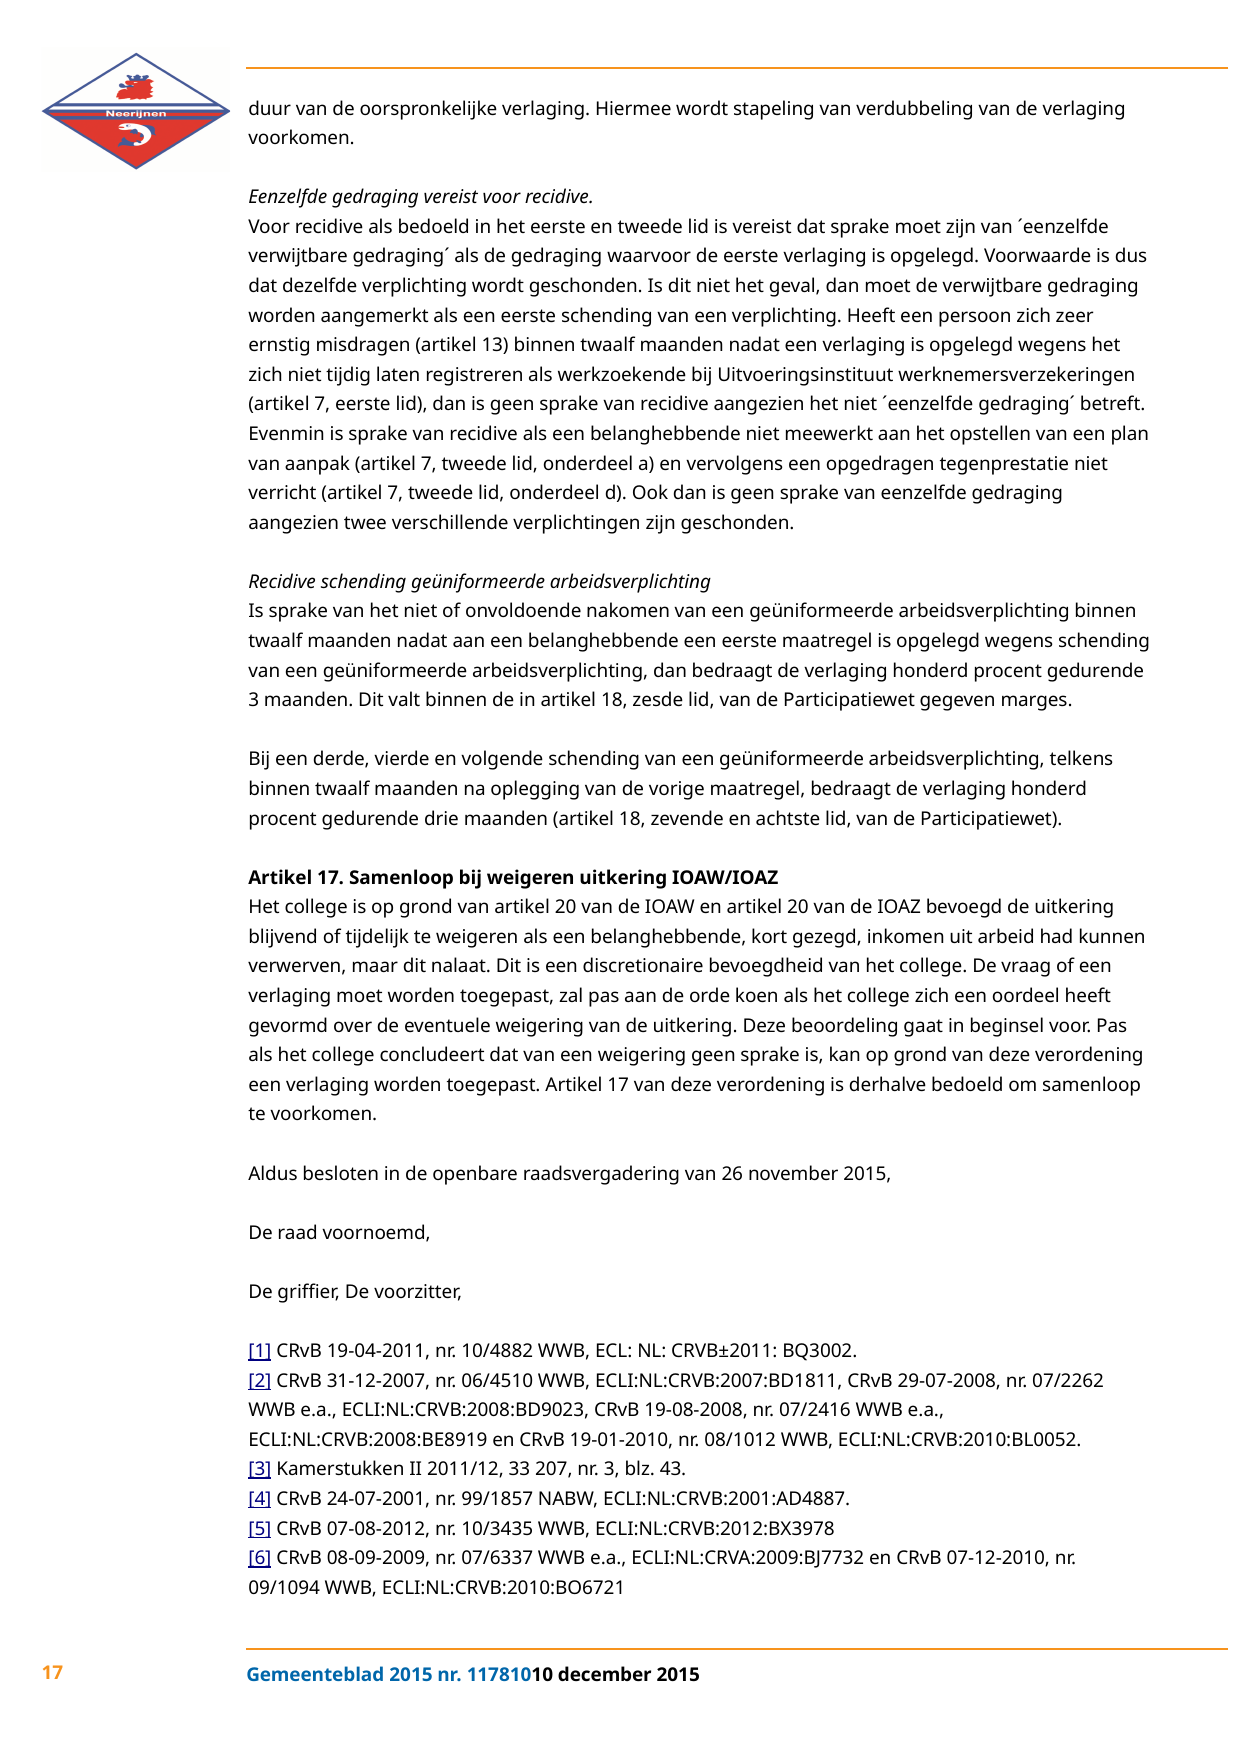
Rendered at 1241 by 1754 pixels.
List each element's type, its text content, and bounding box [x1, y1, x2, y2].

text Voor recidive als bedoeld in het eerste en tweede lid is vereist dat sprake moet zijn van ´eenzelfde verwijtbare gedraging´ als de gedraging waarvoor de eerste verlaging is opgelegd. Voorwaarde is dus dat dezelfde verplichting wordt geschonden. Is dit niet het geval, dan moet de verwijtbare gedraging worden aangemerkt als een eerste schending van een verplichting. Heeft een persoon zich zeer ernstig misdragen (artikel 13) binnen twaalf maanden nadat een verlaging is opgelegd wegens het zich niet tijdig laten registreren als werkzoekende bij Uitvoeringsinstituut werknemersverzekeringen (artikel 7, eerste lid), dan is geen sprake van recidive aangezien het niet ´eenzelfde gedraging´ betreft. Evenmin is sprake van recidive als een belanghebbende niet meewerkt aan het opstellen van een plan van aanpak (artikel 7, tweede lid, onderdeel a) en vervolgens een opgedragen tegenprestatie niet verricht (artikel 7, tweede lid, onderdeel d). Ook dan is geen sprake van eenzelfde gedraging aangezien twee verschillende verplichtingen zijn geschonden. [248, 213, 1152, 535]
text Recidive schending geüniformeerde arbeidsverplichting [248, 568, 1152, 594]
text [5] CRvB 07-08-2012, nr. 10/3435 WWB, ECLI:NL:CRVB:2012:BX3978 [248, 1515, 1152, 1541]
text Aldus besloten in de openbare raadsvergadering van 26 november 2015, [248, 1160, 1152, 1186]
text Bij een derde, vierde en volgende schending van een geüniformeerde arbeidsverplichting, telkens binnen twaalf maanden na oplegging van de vorige maatregel, bedraagt de verlaging honderd procent gedurende drie maanden (artikel 18, zevende en achtste lid, van de Participatiewet). [248, 746, 1152, 831]
text Is sprake van het niet of onvoldoende nakomen van een geüniformeerde arbeidsverplichting binnen twaalf maanden nadat aan een belanghebbende een eerste maatregel is opgelegd wegens schending van een geüniformeerde arbeidsverplichting, dan bedraagt de verlaging honderd procent gedurende 3 maanden. Dit valt binnen de in artikel 18, zesde lid, van de Participatiewet gegeven marges. [248, 598, 1152, 712]
text [2] CRvB 31-12-2007, nr. 06/4510 WWB, ECLI:NL:CRVB:2007:BD1811, CRvB 29-07-2008, nr. 07/2262 WWB e.a., ECLI:NL:CRVB:2008:BD9023, CRvB 19-08-2008, nr. 07/2416 WWB e.a., ECLI:NL:CRVB:2008:BE8919 en CRvB 19-01-2010, nr. 08/1012 WWB, ECLI:NL:CRVB:2010:BL0052. [248, 1367, 1152, 1452]
picture [41, 47, 231, 172]
text duur van de oorspronkelijke verlaging. Hiermee wordt stapeling van verdubbeling van de verlaging voorkomen. [248, 95, 1152, 150]
text De griffier, De voorzitter, [248, 1278, 1152, 1304]
text [6] CRvB 08-09-2009, nr. 07/6337 WWB e.a., ECLI:NL:CRVA:2009:BJ7732 en CRvB 07-12-2010, nr. 09/1094 WWB, ECLI:NL:CRVB:2010:BO6721 [248, 1544, 1152, 1600]
text [1] CRvB 19-04-2011, nr. 10/4882 WWB, ECL: NL: CRVB±2011: BQ3002. [248, 1337, 1152, 1363]
text Eenzelfde gedraging vereist voor recidive. [248, 183, 1152, 209]
text [4] CRvB 24-07-2001, nr. 99/1857 NABW, ECLI:NL:CRVB:2001:AD4887. [248, 1485, 1152, 1511]
text Het college is op grond van artikel 20 van de IOAW en artikel 20 van de IOAZ bevoegd de uitkering blijvend of tijdelijk te weigeren als een belanghebbende, kort gezegd, inkomen uit arbeid had kunnen verwerven, maar dit nalaat. Dit is een discretionaire bevoegdheid van het college. De vraag of een verlaging moet worden toegepast, zal pas aan de orde koen als het college zich een oordeel heeft gevormd over de eventuele weigering van de uitkering. Deze beoordeling gaat in beginsel voor. Pas als het college concludeert dat van een weigering geen sprake is, kan op grond van deze verordening een verlaging worden toegepast. Artikel 17 van deze verordening is derhalve bedoeld om samenloop te voorkomen. [248, 893, 1152, 1126]
text Artikel 17. Samenloop bij weigeren uitkering IOAW/IOAZ [248, 864, 1152, 890]
text [3] Kamerstukken II 2011/12, 33 207, nr. 3, blz. 43. [248, 1456, 1152, 1481]
text De raad voornoemd, [248, 1219, 1152, 1245]
